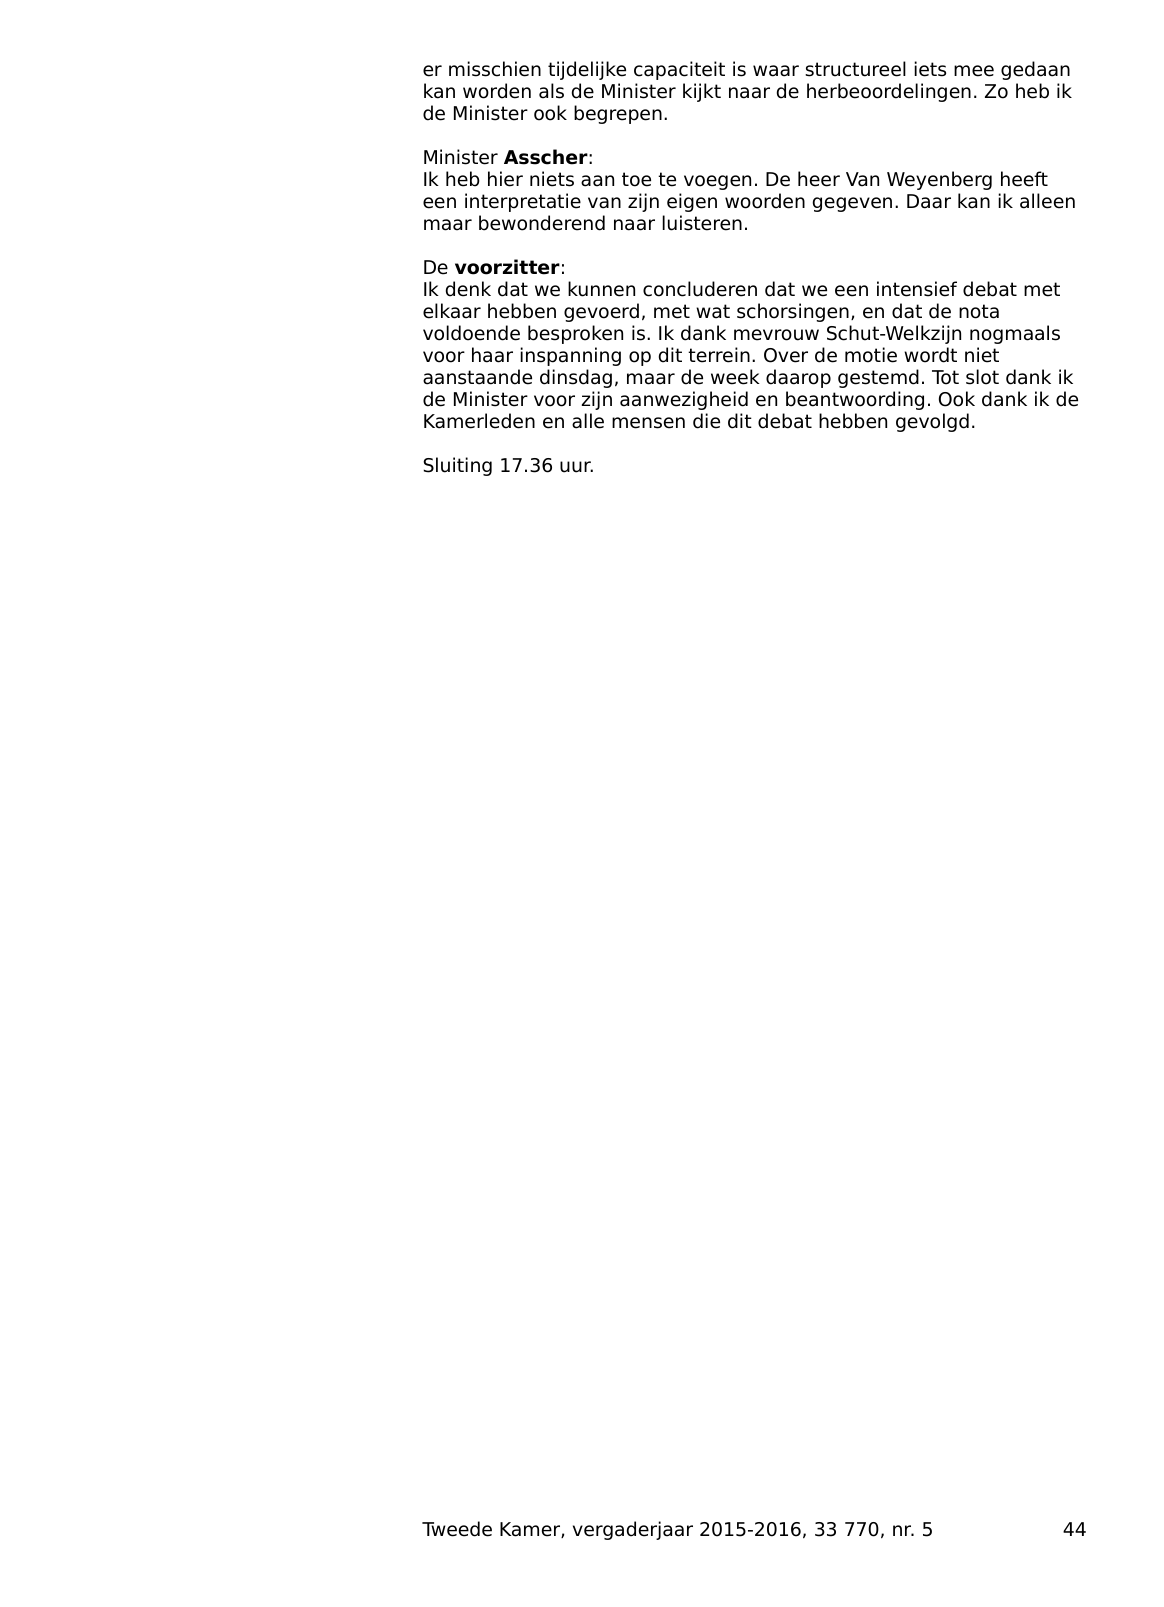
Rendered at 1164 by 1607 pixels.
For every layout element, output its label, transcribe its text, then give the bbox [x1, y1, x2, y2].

text De voorzitter: [422, 257, 1087, 279]
text Minister Asscher: [422, 147, 1087, 169]
text Sluiting 17.36 uur. [422, 455, 1087, 477]
text Ik heb hier niets aan toe te voegen. De heer Van Weyenberg heeft een interpretatie van zijn eigen woorden gegeven. Daar kan ik alleen maar bewonderend naar luisteren. [422, 169, 1087, 235]
text Ik denk dat we kunnen concluderen dat we een intensief debat met elkaar hebben gevoerd, met wat schorsingen, en dat de nota voldoende besproken is. Ik dank mevrouw Schut-Welkzijn nogmaals voor haar inspanning op dit terrein. Over de motie wordt niet aanstaande dinsdag, maar de week daarop gestemd. Tot slot dank ik de Minister voor zijn aanwezigheid en beantwoording. Ook dank ik de Kamerleden en alle mensen die dit debat hebben gevolgd. [422, 279, 1087, 433]
text er misschien tijdelijke capaciteit is waar structureel iets mee gedaan kan worden als de Minister kijkt naar de herbeoordelingen. Zo heb ik de Minister ook begrepen. [422, 59, 1087, 125]
